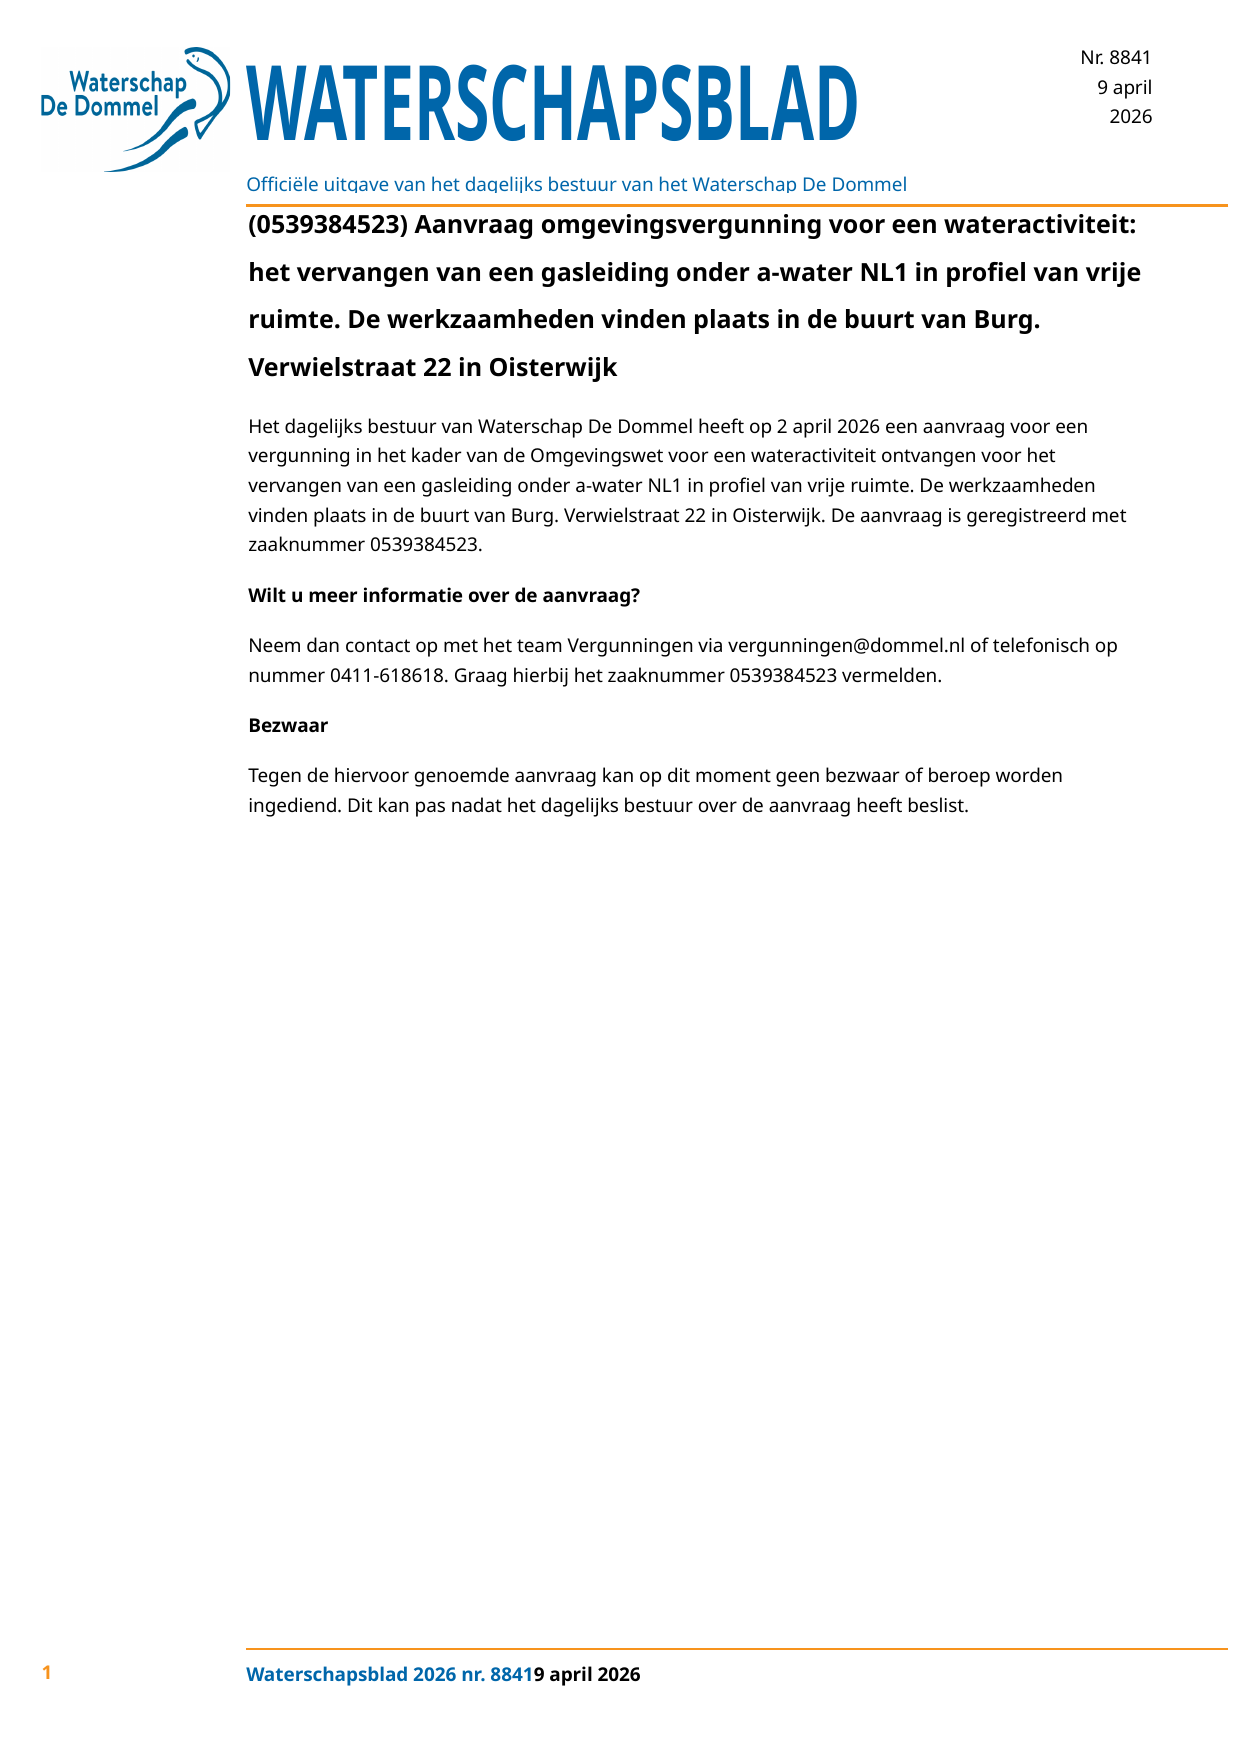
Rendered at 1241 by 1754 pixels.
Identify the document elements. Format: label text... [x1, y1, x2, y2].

text Neem dan contact op met het team Vergunningen via vergunningen@dommel.nl of telefonisch op nummer 0411-618618. Graag hierbij het zaaknummer 0539384523 vermelden. [248, 632, 1152, 688]
picture [204, 47, 231, 76]
text Wilt u meer informatie over de aanvraag? [248, 582, 1152, 608]
picture [45, 99, 51, 111]
text Tegen de hiervoor genoemde aanvraag kan op dit moment geen bezwaar of beroep worden ingediend. Dit kan pas nadat het dagelijks bestuur over de aanvraag heeft beslist. [248, 763, 1152, 818]
text Het dagelijks bestuur van Waterschap De Dommel heeft op 2 april 2026 een aanvraag voor een vergunning in het kader van de Omgevingswet voor een wateractiviteit ontvangen voor het vervangen van een gasleiding onder a-water NL1 in profiel van vrije ruimte. De werkzaamheden vinden plaats in de buurt van Burg. Verwielstraat 22 in Oisterwijk. De aanvraag is geregistreerd met zaaknummer 0539384523. [248, 413, 1152, 557]
text (0539384523) Aanvraag omgevingsvergunning voor een wateractiviteit: het vervangen van een gasleiding onder a-water NL1 in profiel van vrije ruimte. De werkzaamheden vinden plaats in de buurt van Burg. Verwielstraat 22 in Oisterwijk [248, 207, 1152, 384]
picture [198, 118, 210, 131]
text Bezwaar [248, 712, 1152, 738]
picture [41, 47, 231, 172]
